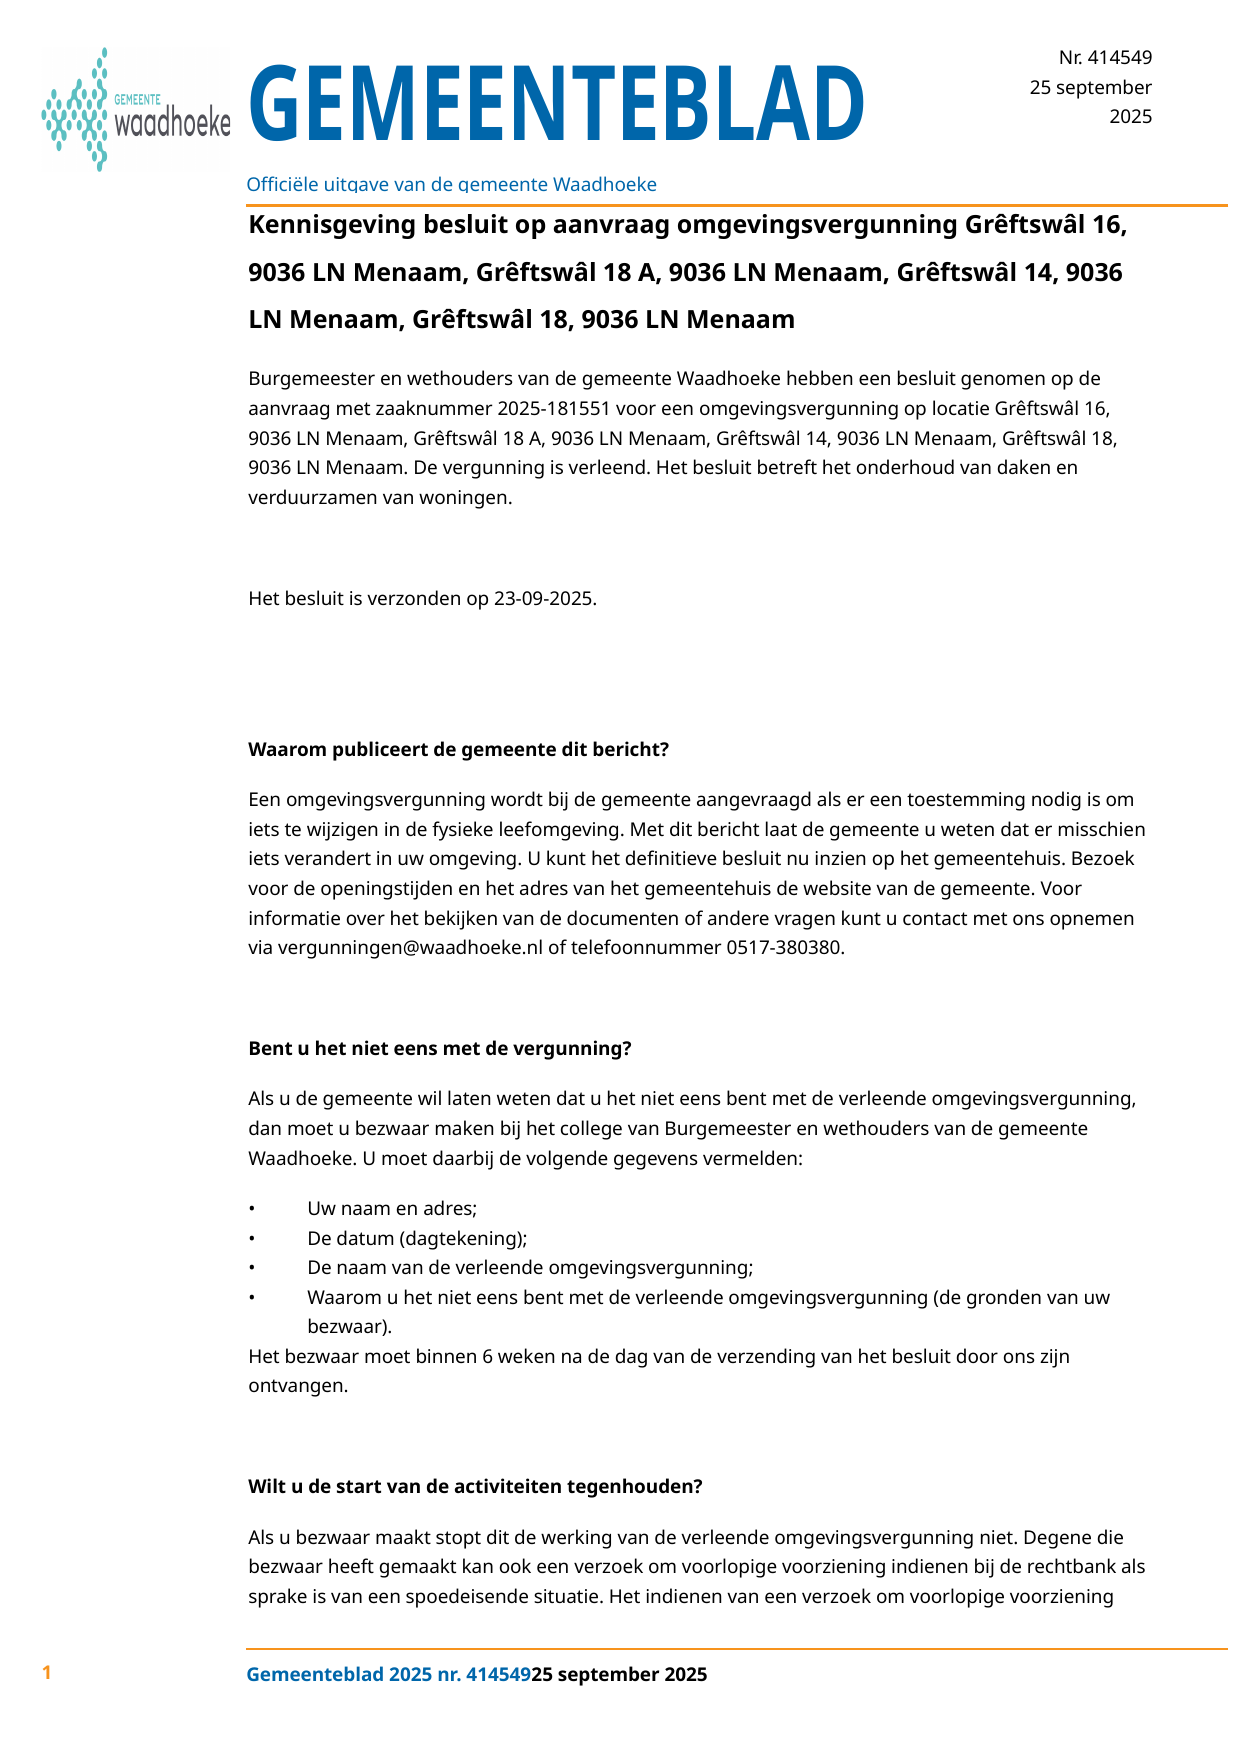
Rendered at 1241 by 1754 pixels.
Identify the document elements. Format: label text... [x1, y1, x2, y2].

text Het bezwaar moet binnen 6 weken na de dag van de verzending van het besluit door ons zijn ontvangen. [248, 1343, 1152, 1398]
text Een omgevingsvergunning wordt bij de gemeente aangevraagd als er een toestemming nodig is om iets te wijzigen in de fysieke leefomgeving. Met dit bericht laat de gemeente u weten dat er misschien iets verandert in uw omgeving. U kunt het definitieve besluit nu inzien op het gemeentehuis. Bezoek voor de openingstijden en het adres van het gemeentehuis de website van de gemeente. Voor informatie over het bekijken van de documenten of andere vragen kunt u contact met ons opnemen via vergunningen@waadhoeke.nl of telefoonnummer 0517-380380. [248, 786, 1152, 960]
text Wilt u de start van de activiteiten tegenhouden? [248, 1473, 1152, 1499]
list Waarom u het niet eens bent met de verleende omgevingsvergunning (de gronden van uw bezwaar). [248, 1284, 1152, 1339]
list Uw naam en adres; [248, 1195, 1152, 1221]
text Het besluit is verzonden op 23-09-2025. [248, 585, 1152, 610]
text Bent u het niet eens met de vergunning? [248, 1035, 1152, 1061]
list De naam van de verleende omgevingsvergunning; [248, 1254, 1152, 1280]
text Als u bezwaar maakt stopt dit de werking van de verleende omgevingsvergunning niet. Degene die bezwaar heeft gemaakt kan ook een verzoek om voorlopige voorziening indienen bij de rechtbank als sprake is van een spoedeisende situatie. Het indienen van een verzoek om voorlopige voorziening [248, 1524, 1152, 1609]
text Als u de gemeente wil laten weten dat u het niet eens bent met de verleende omgevingsvergunning, dan moet u bezwaar maken bij het college van Burgemeester en wethouders van de gemeente Waadhoeke. U moet daarbij de volgende gegevens vermelden: [248, 1086, 1152, 1170]
text Kennisgeving besluit op aanvraag omgevingsvergunning Grêftswâl 16, 9036 LN Menaam, Grêftswâl 18 A, 9036 LN Menaam, Grêftswâl 14, 9036 LN Menaam, Grêftswâl 18, 9036 LN Menaam [248, 207, 1152, 336]
text Waarom publiceert de gemeente dit bericht? [248, 736, 1152, 762]
text Burgemeester en wethouders van de gemeente Waadhoeke hebben een besluit genomen op de aanvraag met zaaknummer 2025-181551 voor een omgevingsvergunning op locatie Grêftswâl 16, 9036 LN Menaam, Grêftswâl 18 A, 9036 LN Menaam, Grêftswâl 14, 9036 LN Menaam, Grêftswâl 18, 9036 LN Menaam. De vergunning is verleend. Het besluit betreft het onderhoud van daken en verduurzamen van woningen. [248, 366, 1152, 509]
picture [41, 47, 231, 172]
list De datum (dagtekening); [248, 1225, 1152, 1250]
